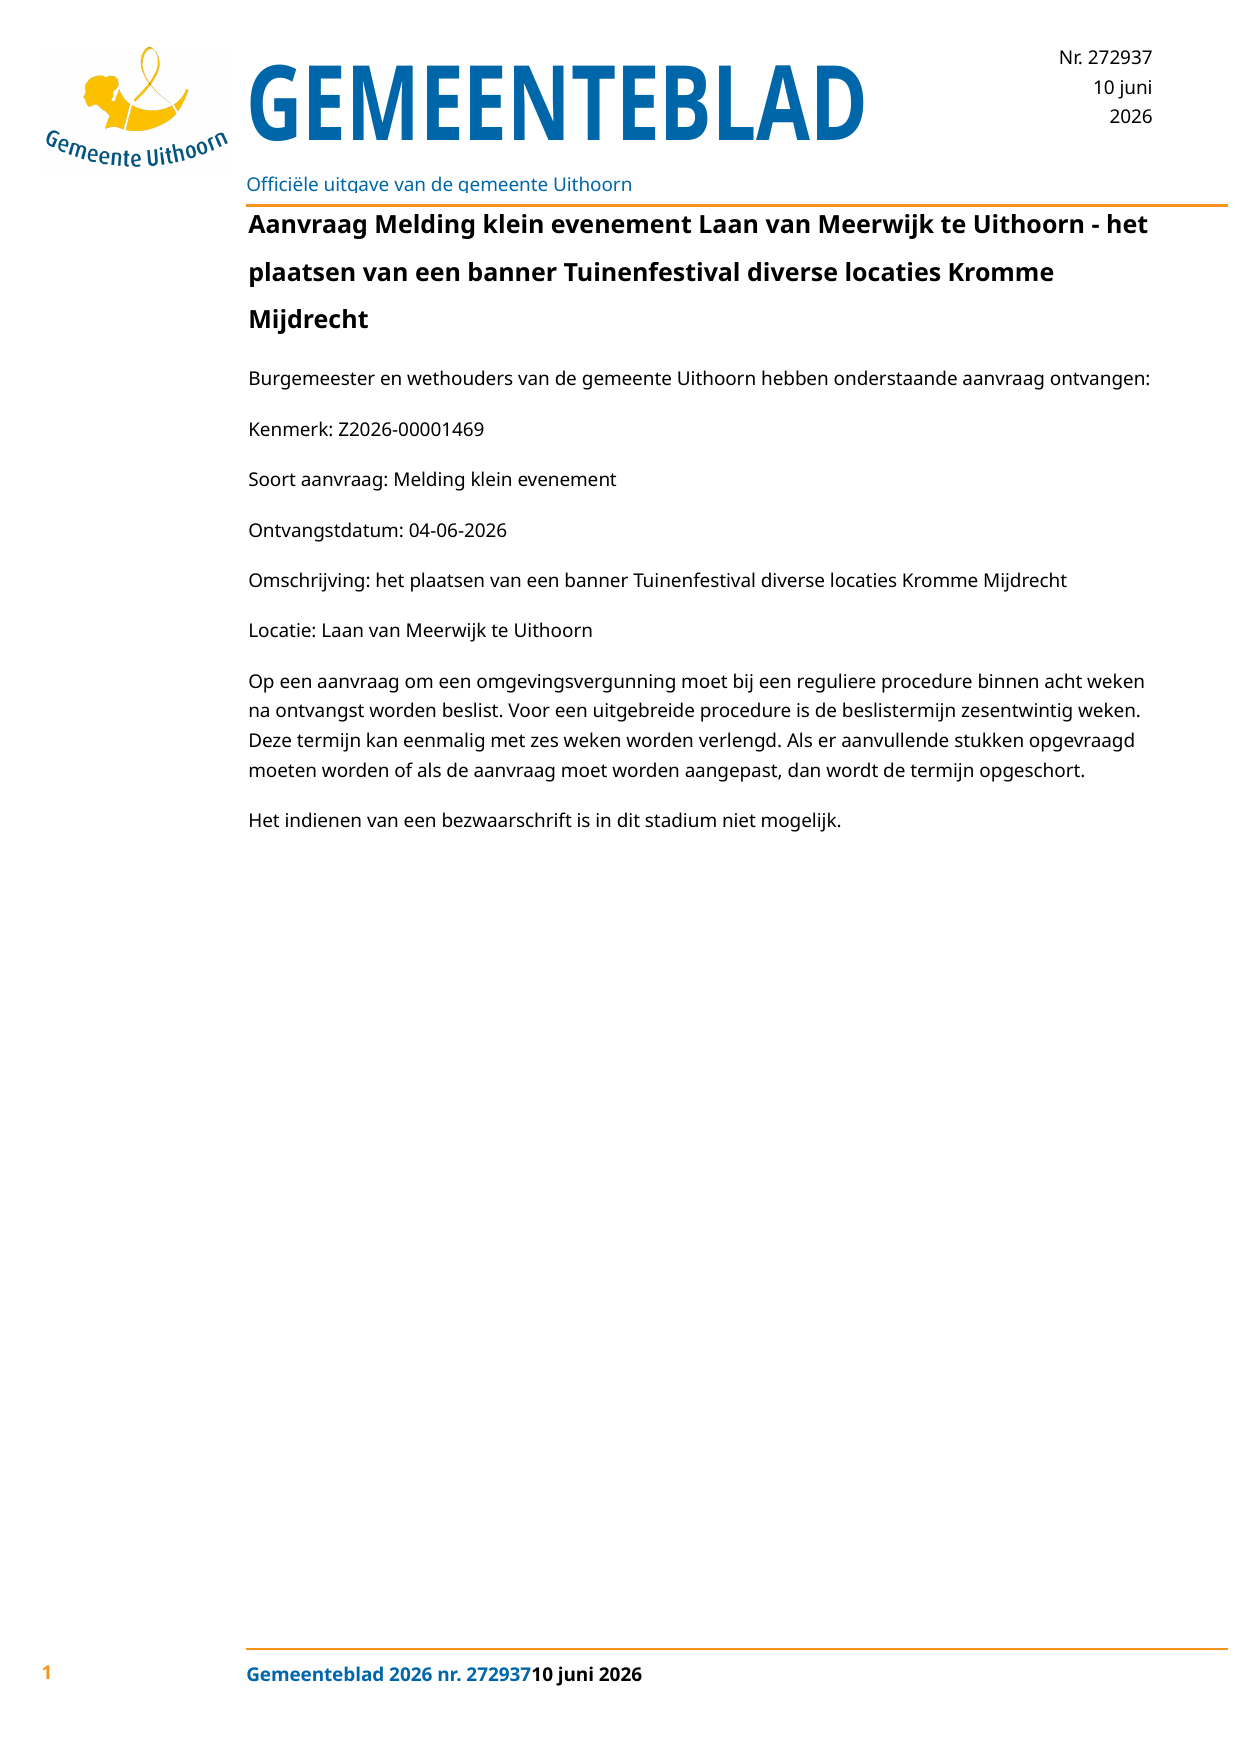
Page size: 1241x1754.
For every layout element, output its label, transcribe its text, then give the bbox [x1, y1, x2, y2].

text Burgemeester en wethouders van de gemeente Uithoorn hebben onderstaande aanvraag ontvangen: [248, 366, 1152, 391]
text Het indienen van een bezwaarschrift is in dit stadium niet mogelijk. [248, 807, 1152, 833]
text Op een aanvraag om een omgevingsvergunning moet bij een reguliere procedure binnen acht weken na ontvangst worden beslist. Voor een uitgebreide procedure is de beslistermijn zesentwintig weken. Deze termijn kan eenmalig met zes weken worden verlengd. Als er aanvullende stukken opgevraagd moeten worden of als de aanvraag moet worden aangepast, dan wordt de termijn opgeschort. [248, 668, 1152, 782]
text Locatie: Laan van Meerwijk te Uithoorn [248, 618, 1152, 643]
text Soort aanvraag: Melding klein evenement [248, 466, 1152, 492]
text Kenmerk: Z2026-00001469 [248, 416, 1152, 442]
text Omschrijving: het plaatsen van een banner Tuinenfestival diverse locaties Kromme Mijdrecht [248, 567, 1152, 593]
text Ontvangstdatum: 04-06-2026 [248, 517, 1152, 542]
text Aanvraag Melding klein evenement Laan van Meerwijk te Uithoorn - het plaatsen van een banner Tuinenfestival diverse locaties Kromme Mijdrecht [248, 207, 1152, 336]
picture [41, 47, 231, 172]
